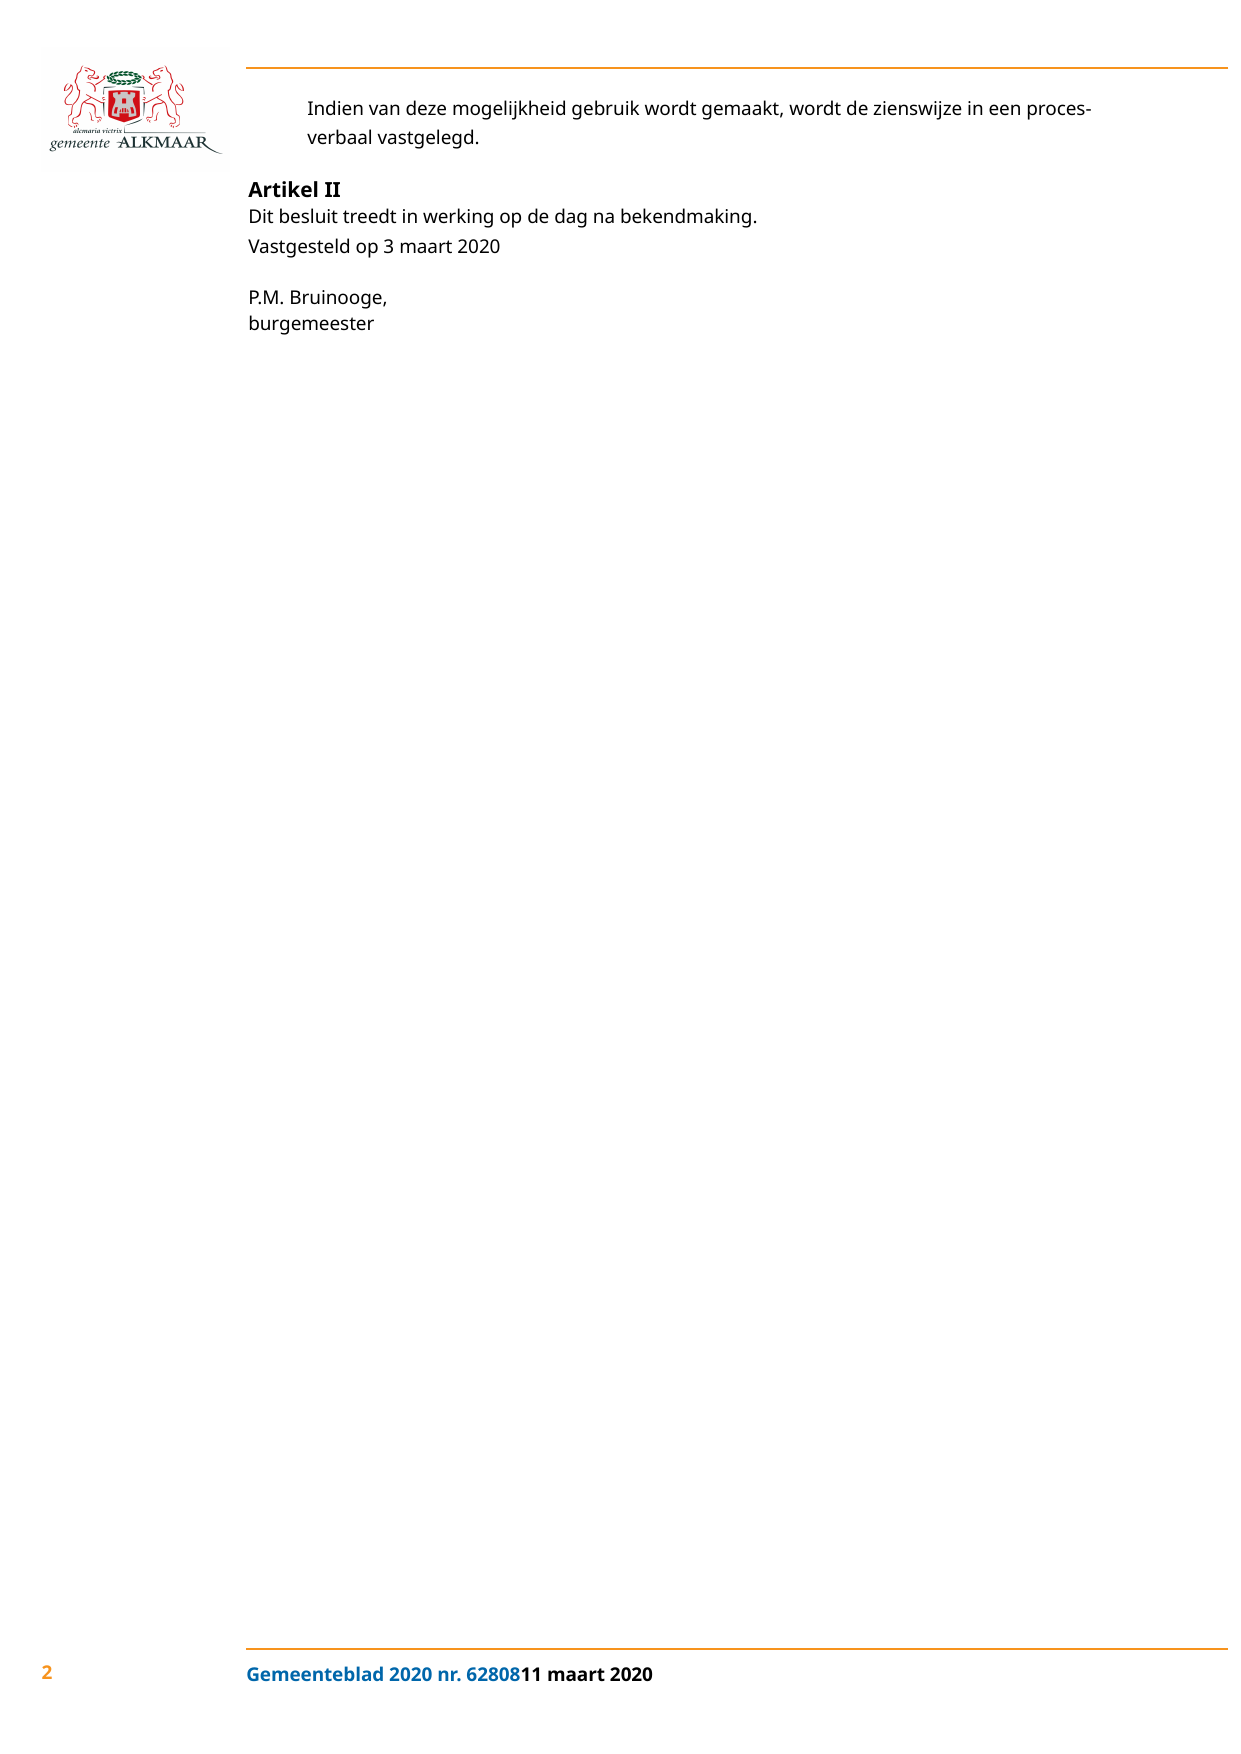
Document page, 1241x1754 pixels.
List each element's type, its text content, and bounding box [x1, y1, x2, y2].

list Indien van deze mogelijkheid gebruik wordt gemaakt, wordt de zienswijze in een proces-verbaal vastgelegd. [248, 95, 1152, 150]
text burgemeester [248, 310, 1152, 336]
text Artikel II [248, 175, 1152, 203]
text P.M. Bruinooge, [248, 284, 1152, 310]
text Vastgesteld op 3 maart 2020 [248, 233, 1152, 258]
text Dit besluit treedt in werking op de dag na bekendmaking. [248, 203, 1152, 229]
picture [41, 47, 231, 172]
